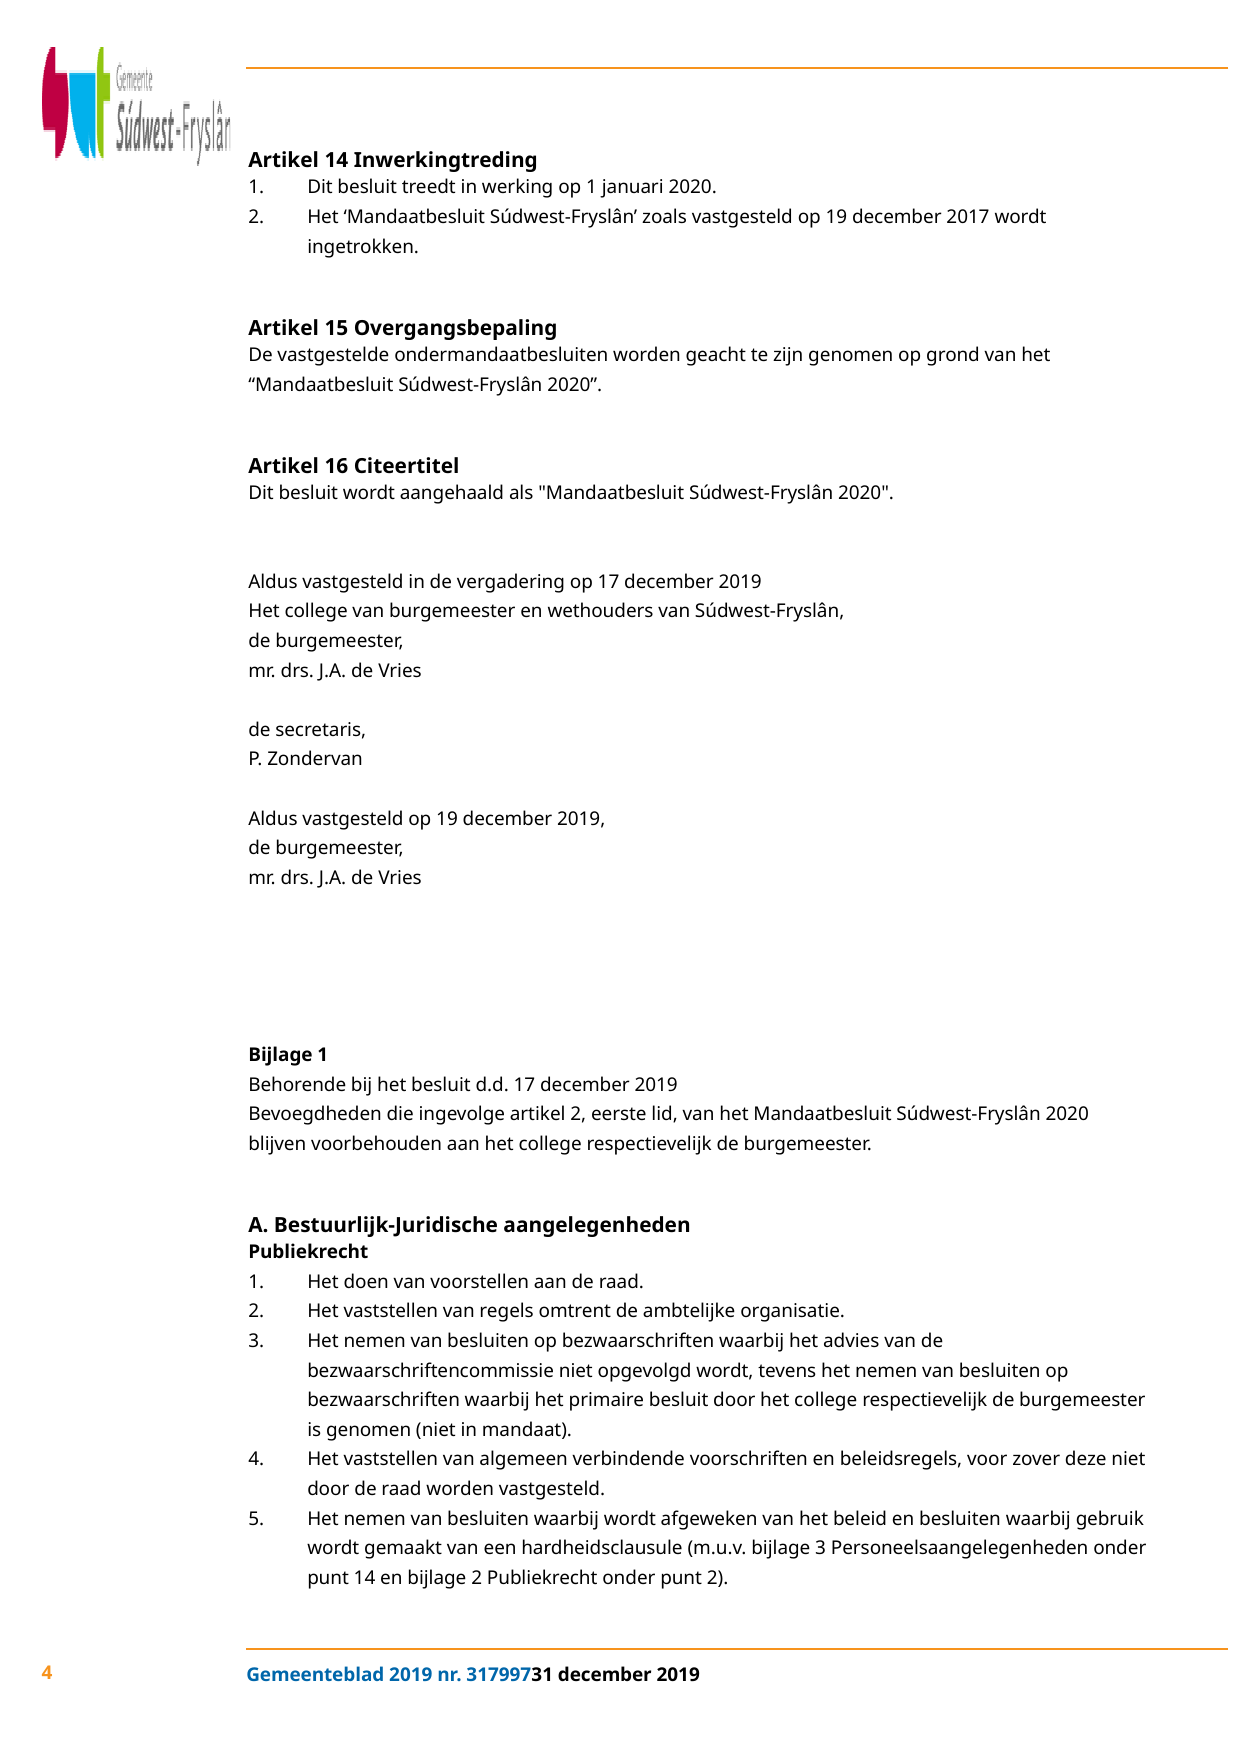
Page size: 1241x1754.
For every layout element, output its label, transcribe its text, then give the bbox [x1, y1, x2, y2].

text de secretaris, [248, 716, 1152, 742]
text De vastgestelde ondermandaatbesluiten worden geacht te zijn genomen op grond van het “Mandaatbesluit Súdwest-Fryslân 2020”. [248, 341, 1152, 397]
text mr. drs. J.A. de Vries [248, 657, 1152, 682]
text P. Zondervan [248, 746, 1152, 771]
text Dit besluit wordt aangehaald als "Mandaatbesluit Súdwest-Fryslân 2020". [248, 479, 1152, 505]
text Behorende bij het besluit d.d. 17 december 2019 [248, 1071, 1152, 1097]
text Artikel 14 Inwerkingtreding [248, 145, 1152, 174]
text Publiekrecht [248, 1238, 1152, 1264]
text Aldus vastgesteld in de vergadering op 17 december 2019 [248, 568, 1152, 594]
text Bijlage 1 [248, 1041, 1152, 1067]
text Het college van burgemeester en wethouders van Súdwest-Fryslân, [248, 598, 1152, 623]
text mr. drs. J.A. de Vries [248, 864, 1152, 889]
list Het nemen van besluiten op bezwaarschriften waarbij het advies van de bezwaarschriftencommissie niet opgevolgd wordt, tevens het nemen van besluiten op bezwaarschriften waarbij het primaire besluit door het college respectievelijk de burgemeester is genomen (niet in mandaat). [248, 1327, 1152, 1442]
text Bevoegdheden die ingevolge artikel 2, eerste lid, van het Mandaatbesluit Súdwest-Fryslân 2020 blijven voorbehouden aan het college respectievelijk de burgemeester. [248, 1101, 1152, 1156]
picture [41, 47, 231, 172]
text de burgemeester, [248, 627, 1152, 653]
list Het ‘Mandaatbesluit Súdwest-Fryslân’ zoals vastgesteld op 19 december 2017 wordt ingetrokken. [248, 203, 1152, 258]
list Het nemen van besluiten waarbij wordt afgeweken van het beleid en besluiten waarbij gebruik wordt gemaakt van een hardheidsclausule (m.u.v. bijlage 3 Personeelsaangelegenheden onder punt 14 en bijlage 2 Publiekrecht onder punt 2). [248, 1505, 1152, 1590]
text de burgemeester, [248, 834, 1152, 860]
list Dit besluit treedt in werking op 1 januari 2020. [248, 174, 1152, 199]
list Het doen van voorstellen aan de raad. [248, 1268, 1152, 1294]
list Het vaststellen van algemeen verbindende voorschriften en beleidsregels, voor zover deze niet door de raad worden vastgesteld. [248, 1446, 1152, 1501]
text Artikel 15 Overgangsbepaling [248, 313, 1152, 341]
list Het vaststellen van regels omtrent de ambtelijke organisatie. [248, 1298, 1152, 1323]
text Aldus vastgesteld op 19 december 2019, [248, 805, 1152, 830]
text Artikel 16 Citeertitel [248, 451, 1152, 479]
text A. Bestuurlijk-Juridische aangelegenheden [248, 1210, 1152, 1238]
